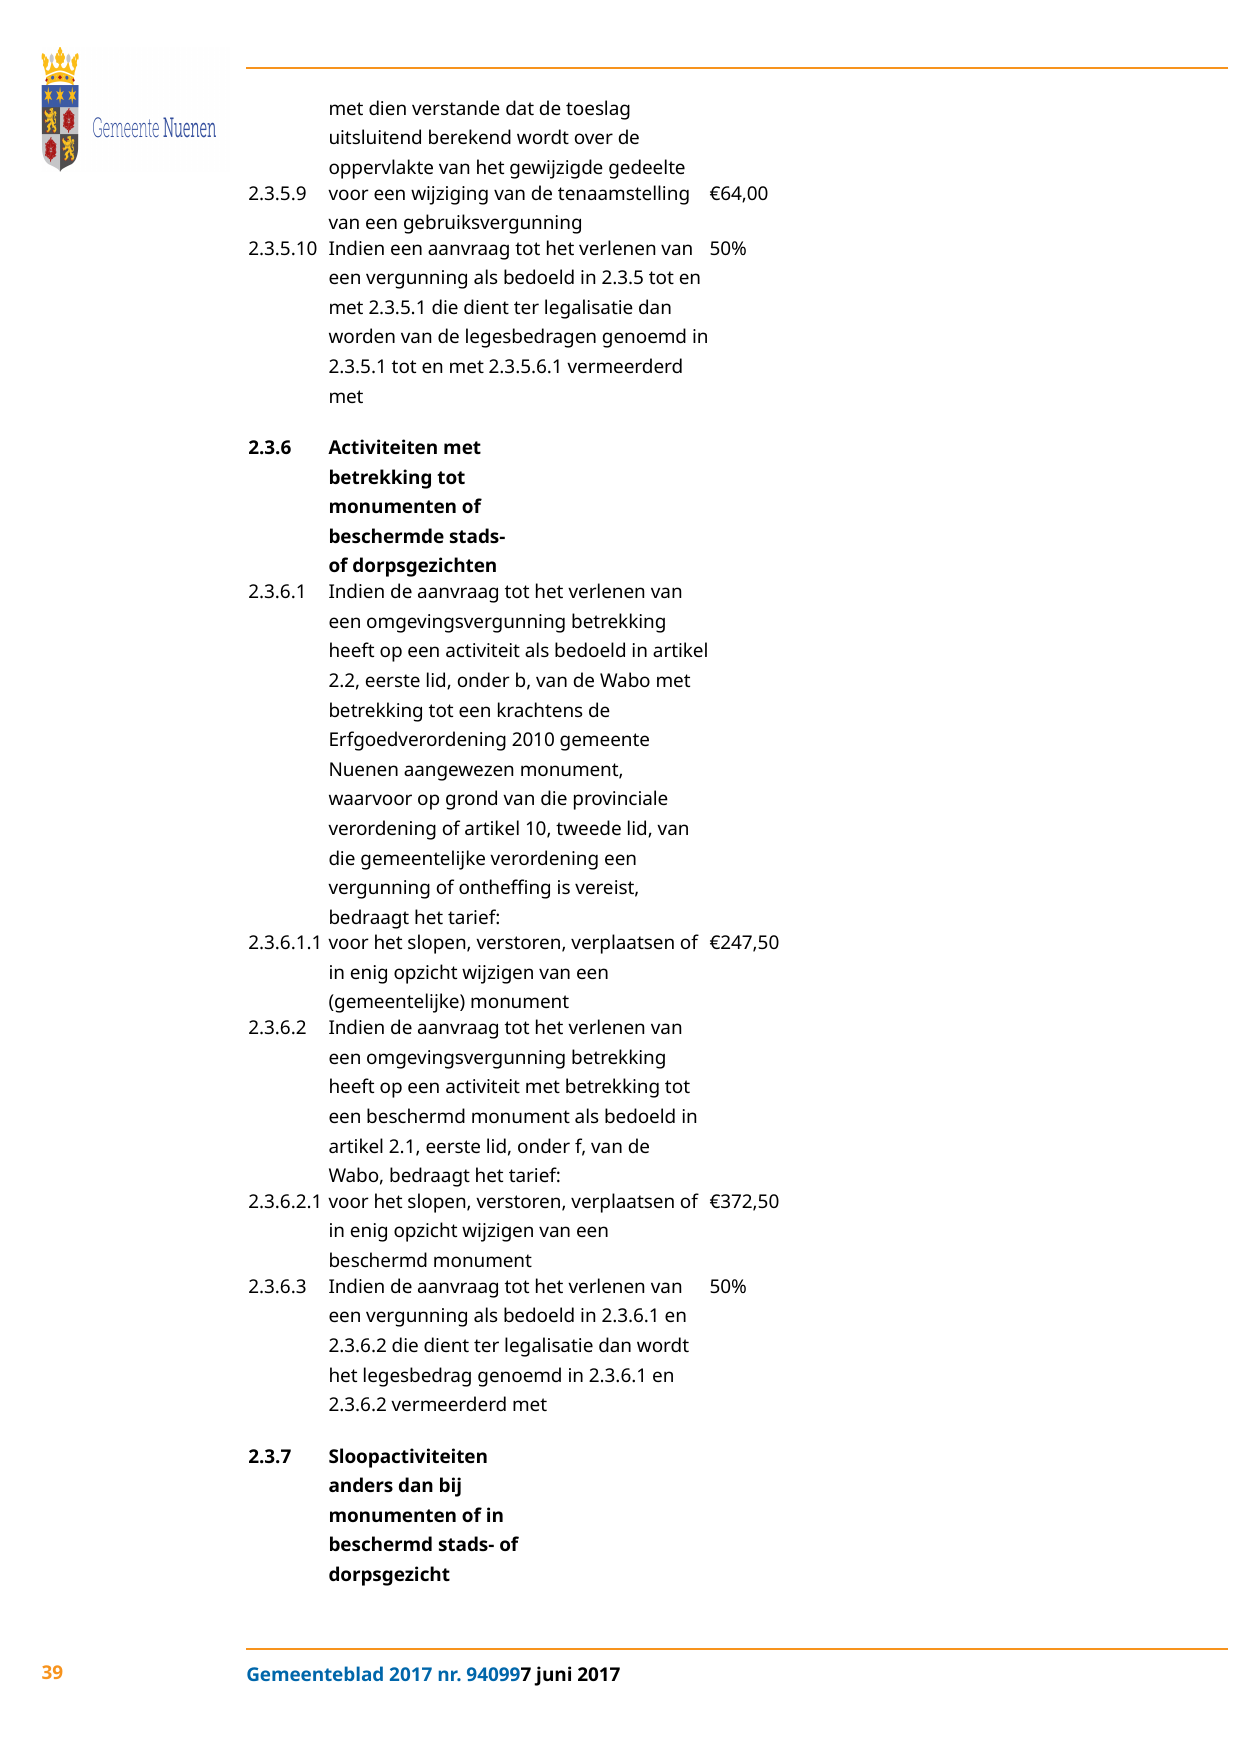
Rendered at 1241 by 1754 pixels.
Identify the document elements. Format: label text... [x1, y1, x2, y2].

picture [41, 47, 231, 172]
table_cell [991, 1015, 1071, 1188]
table_cell [910, 579, 991, 929]
table_cell Activiteiten met betrekking tot monumenten of beschermde stads- of dorpsgezichten [328, 434, 508, 578]
table_cell voor het slopen, verstoren, verplaatsen of in enig opzicht wijzigen van een beschermd monument [328, 1188, 709, 1273]
table_cell 2.3.6.1.1 [248, 930, 328, 1014]
table_cell [991, 235, 1071, 409]
table_cell 2.3.5.10 [248, 235, 328, 409]
table_cell voor het slopen, verstoren, verplaatsen of in enig opzicht wijzigen van een (gemeentelijke) monument [328, 930, 709, 1014]
table_cell [248, 95, 328, 180]
table_cell Indien de aanvraag tot het verlenen van een omgevingsvergunning betrekking heeft op een activiteit als bedoeld in artikel 2.2, eerste lid, onder b, van de Wabo met betrekking tot een krachtens de Erfgoedverordening 2010 gemeente Nuenen aangewezen monument, waarvoor op grond van die provinciale verordening of artikel 10, tweede lid, van die gemeentelijke verordening een vergunning of ontheffing is vereist, bedraagt het tarief: [328, 579, 709, 929]
table_cell [991, 180, 1071, 235]
table_cell [910, 930, 991, 1014]
table_cell [248, 409, 991, 434]
table_cell 2.3.6 [248, 434, 328, 578]
table_cell Indien een aanvraag tot het verlenen van een vergunning als bedoeld in 2.3.5 tot en met 2.3.5.1 die dient ter legalisatie dan worden van de legesbedragen genoemd in 2.3.5.1 tot en met 2.3.5.6.1 vermeerderd met [328, 235, 709, 409]
table_cell [910, 1273, 991, 1417]
table_cell [709, 1015, 910, 1188]
table_cell met dien verstande dat de toeslag uitsluitend berekend wordt over de oppervlakte van het gewijzigde gedeelte [328, 95, 709, 180]
table_cell [910, 95, 991, 180]
table_cell [991, 930, 1071, 1014]
table_cell 2.3.6.2.1 [248, 1188, 328, 1273]
table_cell 2.3.6.2 [248, 1015, 328, 1188]
table_cell Indien de aanvraag tot het verlenen van een omgevingsvergunning betrekking heeft op een activiteit met betrekking tot een beschermd monument als bedoeld in artikel 2.1, eerste lid, onder f, van de Wabo, bedraagt het tarief: [328, 1015, 709, 1188]
table_cell 2.3.6.1 [248, 579, 328, 929]
table_cell [709, 579, 910, 929]
table_cell [910, 235, 991, 409]
table_cell 2.3.7 [248, 1443, 328, 1587]
table_cell 2.3.5.9 [248, 180, 328, 235]
table_cell 50% [709, 1273, 910, 1417]
table_cell €64,00 [709, 180, 910, 235]
table_cell [991, 1188, 1071, 1273]
table_cell voor een wijziging van de tenaamstelling van een gebruiksvergunning [328, 180, 709, 235]
table_cell 2.3.6.3 [248, 1273, 328, 1417]
table_cell Sloopactiviteiten anders dan bij monumenten of in beschermd stads- of dorpsgezicht [328, 1443, 548, 1587]
table_cell [910, 1188, 991, 1273]
table_cell [991, 579, 1071, 929]
table_cell [248, 1417, 1071, 1443]
table_cell €372,50 [709, 1188, 910, 1273]
table_cell [991, 95, 1071, 180]
table_cell [991, 1273, 1071, 1417]
table_cell 50% [709, 235, 910, 409]
table_cell Indien de aanvraag tot het verlenen van een vergunning als bedoeld in 2.3.6.1 en 2.3.6.2 die dient ter legalisatie dan wordt het legesbedrag genoemd in 2.3.6.1 en 2.3.6.2 vermeerderd met [328, 1273, 709, 1417]
table_cell [910, 1015, 991, 1188]
table_cell [709, 95, 910, 180]
table_cell €247,50 [709, 930, 910, 1014]
table_cell [910, 180, 991, 235]
